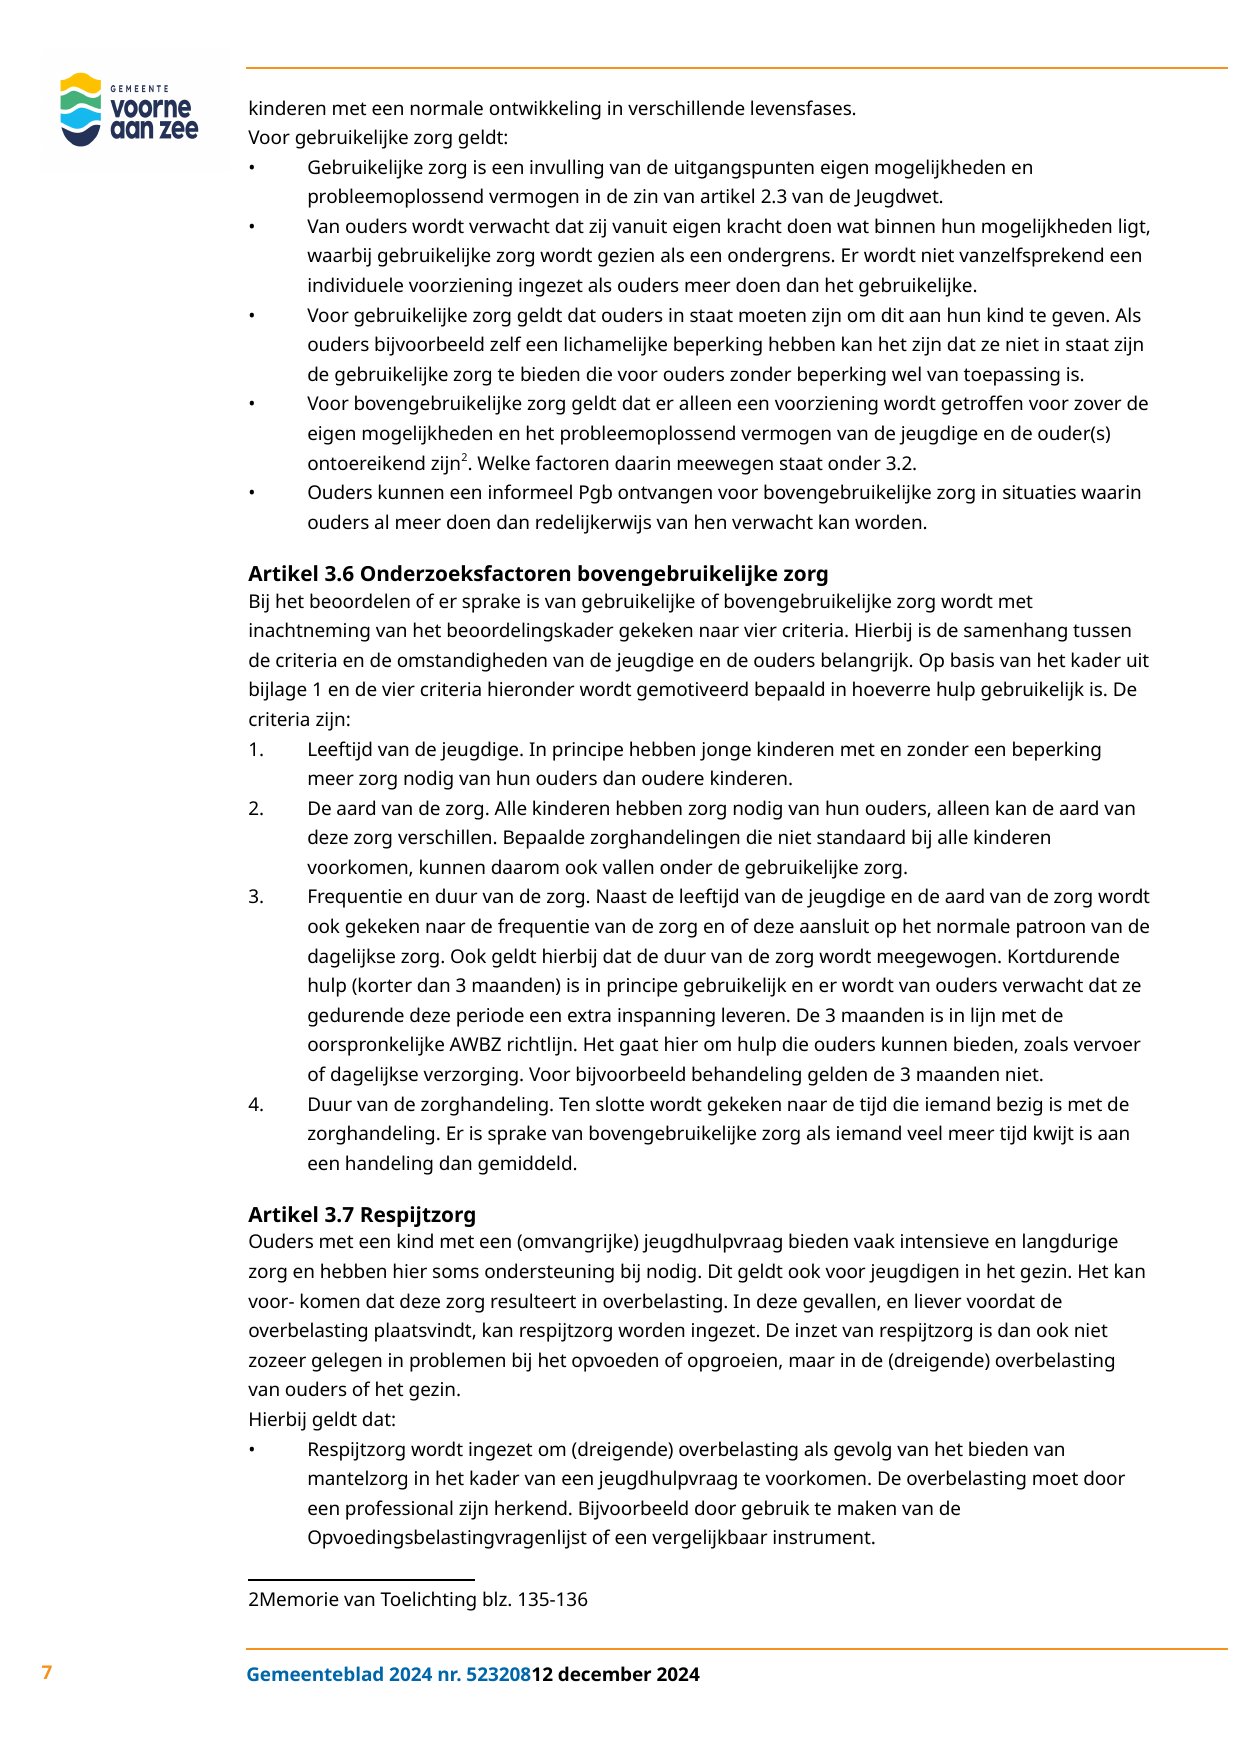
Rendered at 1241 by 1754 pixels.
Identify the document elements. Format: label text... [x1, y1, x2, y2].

list Leeftijd van de jeugdige. In principe hebben jonge kinderen met en zonder een beperking meer zorg nodig van hun ouders dan oudere kinderen. [248, 736, 1152, 791]
text kinderen met een normale ontwikkeling in verschillende levensfases. [248, 95, 1152, 121]
list Memorie van Toelichting blz. 135-136 [248, 1586, 1152, 1612]
text Ouders met een kind met een (omvangrijke) jeugdhulpvraag bieden vaak intensieve en langdurige zorg en hebben hier soms ondersteuning bij nodig. Dit geldt ook voor jeugdigen in het gezin. Het kan voor- komen dat deze zorg resulteert in overbelasting. In deze gevallen, en liever voordat de overbelasting plaatsvindt, kan respijtzorg worden ingezet. De inzet van respijtzorg is dan ook niet zozeer gelegen in problemen bij het opvoeden of opgroeien, maar in de (dreigende) overbelasting van ouders of het gezin. [248, 1229, 1152, 1402]
list Respijtzorg wordt ingezet om (dreigende) overbelasting als gevolg van het bieden van mantelzorg in het kader van een jeugdhulpvraag te voorkomen. De overbelasting moet door een professional zijn herkend. Bijvoorbeeld door gebruik te maken van de Opvoedingsbelastingvragenlijst of een vergelijkbaar instrument. [248, 1436, 1152, 1550]
text Artikel 3.7 Respijtzorg [248, 1200, 1152, 1229]
list Duur van de zorghandeling. Ten slotte wordt gekeken naar de tijd die iemand bezig is met de zorghandeling. Er is sprake van bovengebruikelijke zorg als iemand veel meer tijd kwijt is aan een handeling dan gemiddeld. [248, 1091, 1152, 1176]
list Gebruikelijke zorg is een invulling van de uitgangspunten eigen mogelijkheden en probleemoplossend vermogen in de zin van artikel 2.3 van de Jeugdwet. [248, 154, 1152, 209]
text Voor gebruikelijke zorg geldt: [248, 124, 1152, 150]
list Ouders kunnen een informeel Pgb ontvangen voor bovengebruikelijke zorg in situaties waarin ouders al meer doen dan redelijkerwijs van hen verwacht kan worden. [248, 479, 1152, 535]
text Bij het beoordelen of er sprake is van gebruikelijke of bovengebruikelijke zorg wordt met inachtneming van het beoordelingskader gekeken naar vier criteria. Hierbij is de samenhang tussen de criteria en de omstandigheden van de jeugdige en de ouders belangrijk. Op basis van het kader uit bijlage 1 en de vier criteria hieronder wordt gemotiveerd bepaald in hoeverre hulp gebruikelijk is. De criteria zijn: [248, 588, 1152, 732]
list Voor gebruikelijke zorg geldt dat ouders in staat moeten zijn om dit aan hun kind te geven. Als ouders bijvoorbeeld zelf een lichamelijke beperking hebben kan het zijn dat ze niet in staat zijn de gebruikelijke zorg te bieden die voor ouders zonder beperking wel van toepassing is. [248, 302, 1152, 387]
list De aard van de zorg. Alle kinderen hebben zorg nodig van hun ouders, alleen kan de aard van deze zorg verschillen. Bepaalde zorghandelingen die niet standaard bij alle kinderen voorkomen, kunnen daarom ook vallen onder de gebruikelijke zorg. [248, 795, 1152, 880]
text Hierbij geldt dat: [248, 1406, 1152, 1432]
list Voor bovengebruikelijke zorg geldt dat er alleen een voorziening wordt getroffen voor zover de eigen mogelijkheden en het probleemoplossend vermogen van de jeugdige en de ouder(s) ontoereikend zijn. Welke factoren daarin meewegen staat onder 3.2. [248, 391, 1152, 476]
text Artikel 3.6 Onderzoeksfactoren bovengebruikelijke zorg [248, 559, 1152, 588]
list Van ouders wordt verwacht dat zij vanuit eigen kracht doen wat binnen hun mogelijkheden ligt, waarbij gebruikelijke zorg wordt gezien als een ondergrens. Er wordt niet vanzelfsprekend een individuele voorziening ingezet als ouders meer doen dan het gebruikelijke. [248, 213, 1152, 298]
picture [41, 47, 231, 172]
list Frequentie en duur van de zorg. Naast de leeftijd van de jeugdige en de aard van de zorg wordt ook gekeken naar de frequentie van de zorg en of deze aansluit op het normale patroon van de dagelijkse zorg. Ook geldt hierbij dat de duur van de zorg wordt meegewogen. Kortdurende hulp (korter dan 3 maanden) is in principe gebruikelijk en er wordt van ouders verwacht dat ze gedurende deze periode een extra inspanning leveren. De 3 maanden is in lijn met de oorspronkelijke AWBZ richtlijn. Het gaat hier om hulp die ouders kunnen bieden, zoals vervoer of dagelijkse verzorging. Voor bijvoorbeeld behandeling gelden de 3 maanden niet. [248, 884, 1152, 1087]
